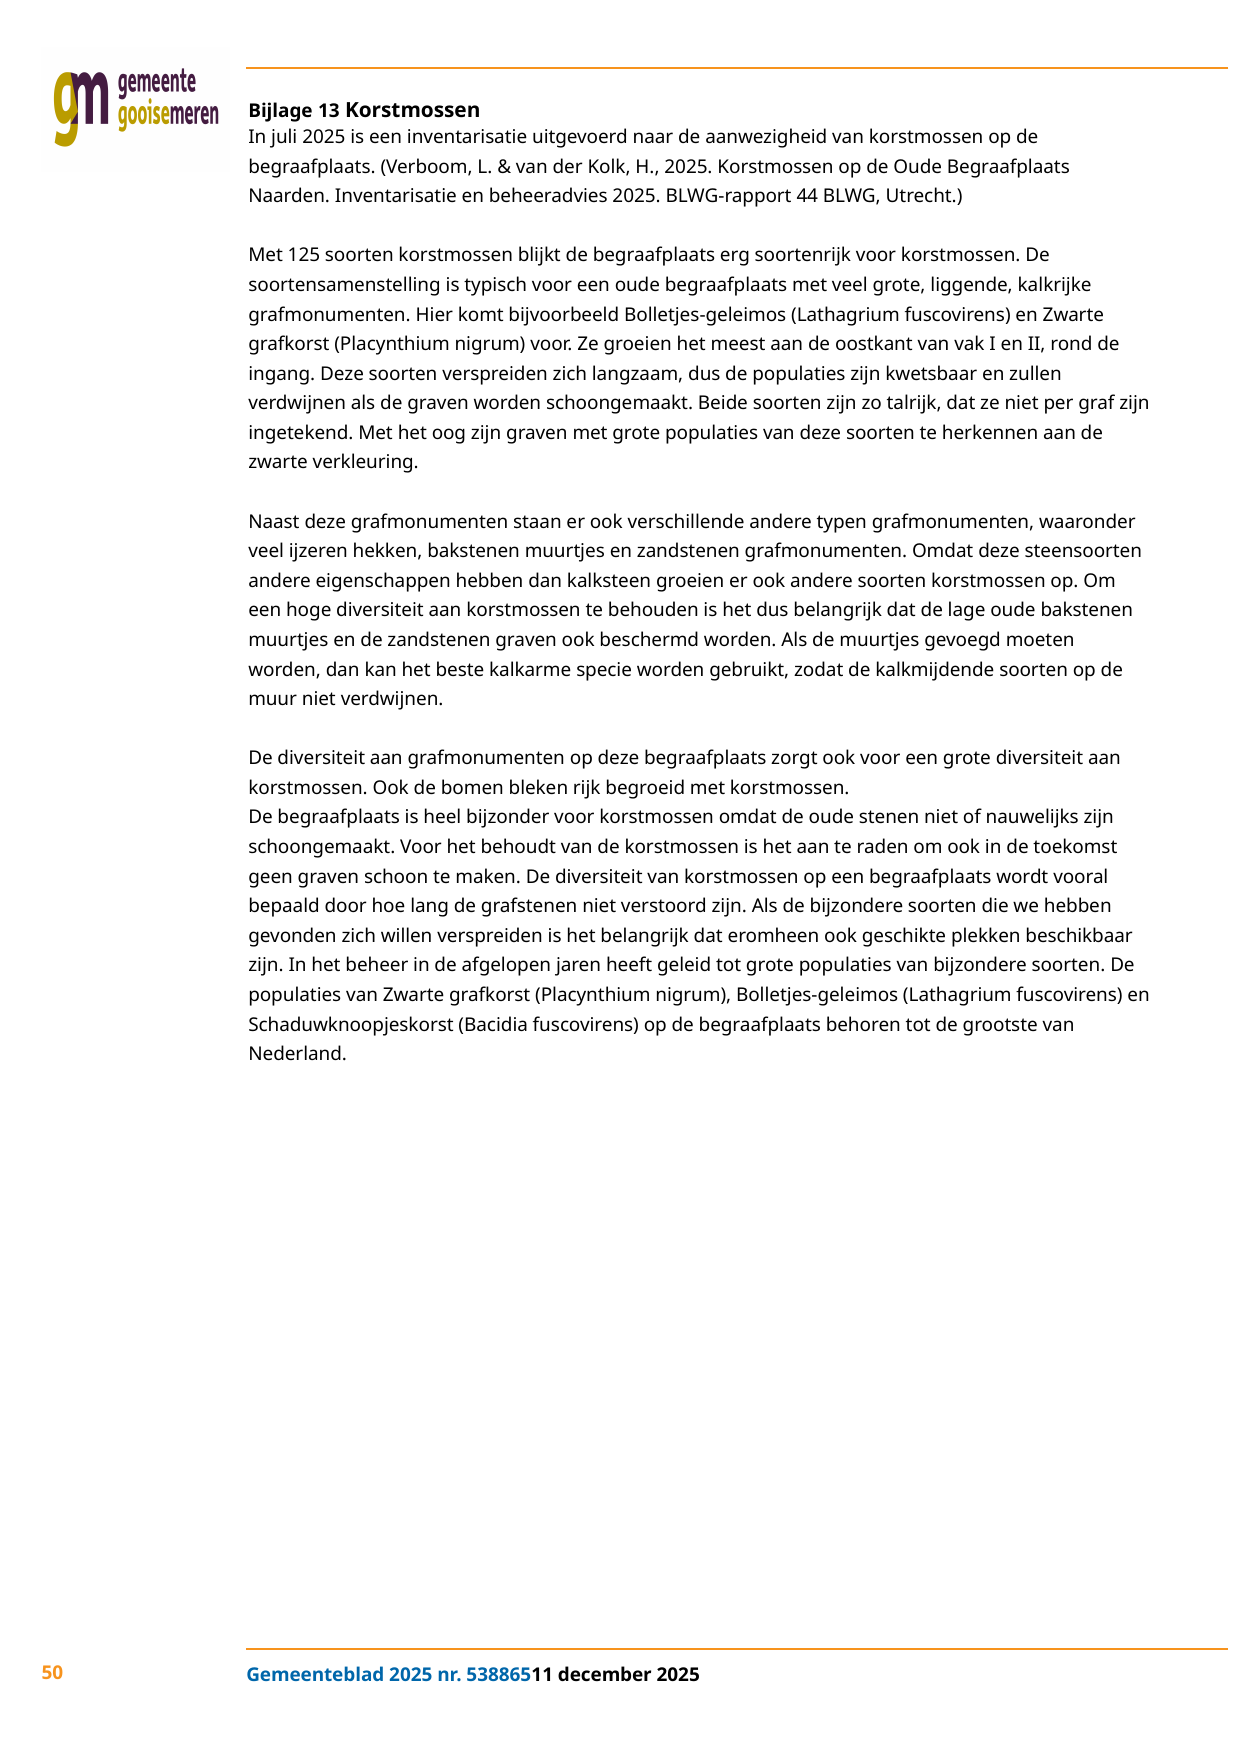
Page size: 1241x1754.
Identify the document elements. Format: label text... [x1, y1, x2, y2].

text In juli 2025 is een inventarisatie uitgevoerd naar de aanwezigheid van korstmossen op de begraafplaats. (Verboom, L. & van der Kolk, H., 2025. Korstmossen op de Oude Begraafplaats Naarden. Inventarisatie en beheeradvies 2025. BLWG-rapport 44 BLWG, Utrecht.) [248, 123, 1152, 208]
text De begraafplaats is heel bijzonder voor korstmossen omdat de oude stenen niet of nauwelijks zijn schoongemaakt. Voor het behoudt van de korstmossen is het aan te raden om ook in de toekomst geen graven schoon te maken. De diversiteit van korstmossen op een begraafplaats wordt vooral bepaald door hoe lang de grafstenen niet verstoord zijn. Als de bijzondere soorten die we hebben gevonden zich willen verspreiden is het belangrijk dat eromheen ook geschikte plekken beschikbaar zijn. In het beheer in de afgelopen jaren heeft geleid tot grote populaties van bijzondere soorten. De populaties van Zwarte grafkorst (Placynthium nigrum), Bolletjes-geleimos (Lathagrium fuscovirens) en Schaduwknoopjeskorst (Bacidia fuscovirens) op de begraafplaats behoren tot de grootste van Nederland. [248, 804, 1152, 1066]
text Naast deze grafmonumenten staan er ook verschillende andere typen grafmonumenten, waaronder veel ijzeren hekken, bakstenen muurtjes en zandstenen grafmonumenten. Omdat deze steensoorten andere eigenschappen hebben dan kalksteen groeien er ook andere soorten korstmossen op. Om een hoge diversiteit aan korstmossen te behouden is het dus belangrijk dat de lage oude bakstenen muurtjes en de zandstenen graven ook beschermd worden. Als de muurtjes gevoegd moeten worden, dan kan het beste kalkarme specie worden gebruikt, zodat de kalkmijdende soorten op de muur niet verdwijnen. [248, 508, 1152, 711]
text De diversiteit aan grafmonumenten op deze begraafplaats zorgt ook voor een grote diversiteit aan korstmossen. Ook de bomen bleken rijk begroeid met korstmossen. [248, 744, 1152, 800]
text Bijlage 13 Korstmossen [248, 95, 1152, 123]
text Met 125 soorten korstmossen blijkt de begraafplaats erg soortenrijk voor korstmossen. De soortensamenstelling is typisch voor een oude begraafplaats met veel grote, liggende, kalkrijke grafmonumenten. Hier komt bijvoorbeeld Bolletjes-geleimos (Lathagrium fuscovirens) en Zwarte grafkorst (Placynthium nigrum) voor. Ze groeien het meest aan de oostkant van vak I en II, rond de ingang. Deze soorten verspreiden zich langzaam, dus de populaties zijn kwetsbaar en zullen verdwijnen als de graven worden schoongemaakt. Beide soorten zijn zo talrijk, dat ze niet per graf zijn ingetekend. Met het oog zijn graven met grote populaties van deze soorten te herkennen aan de zwarte verkleuring. [248, 242, 1152, 474]
picture [41, 47, 231, 172]
